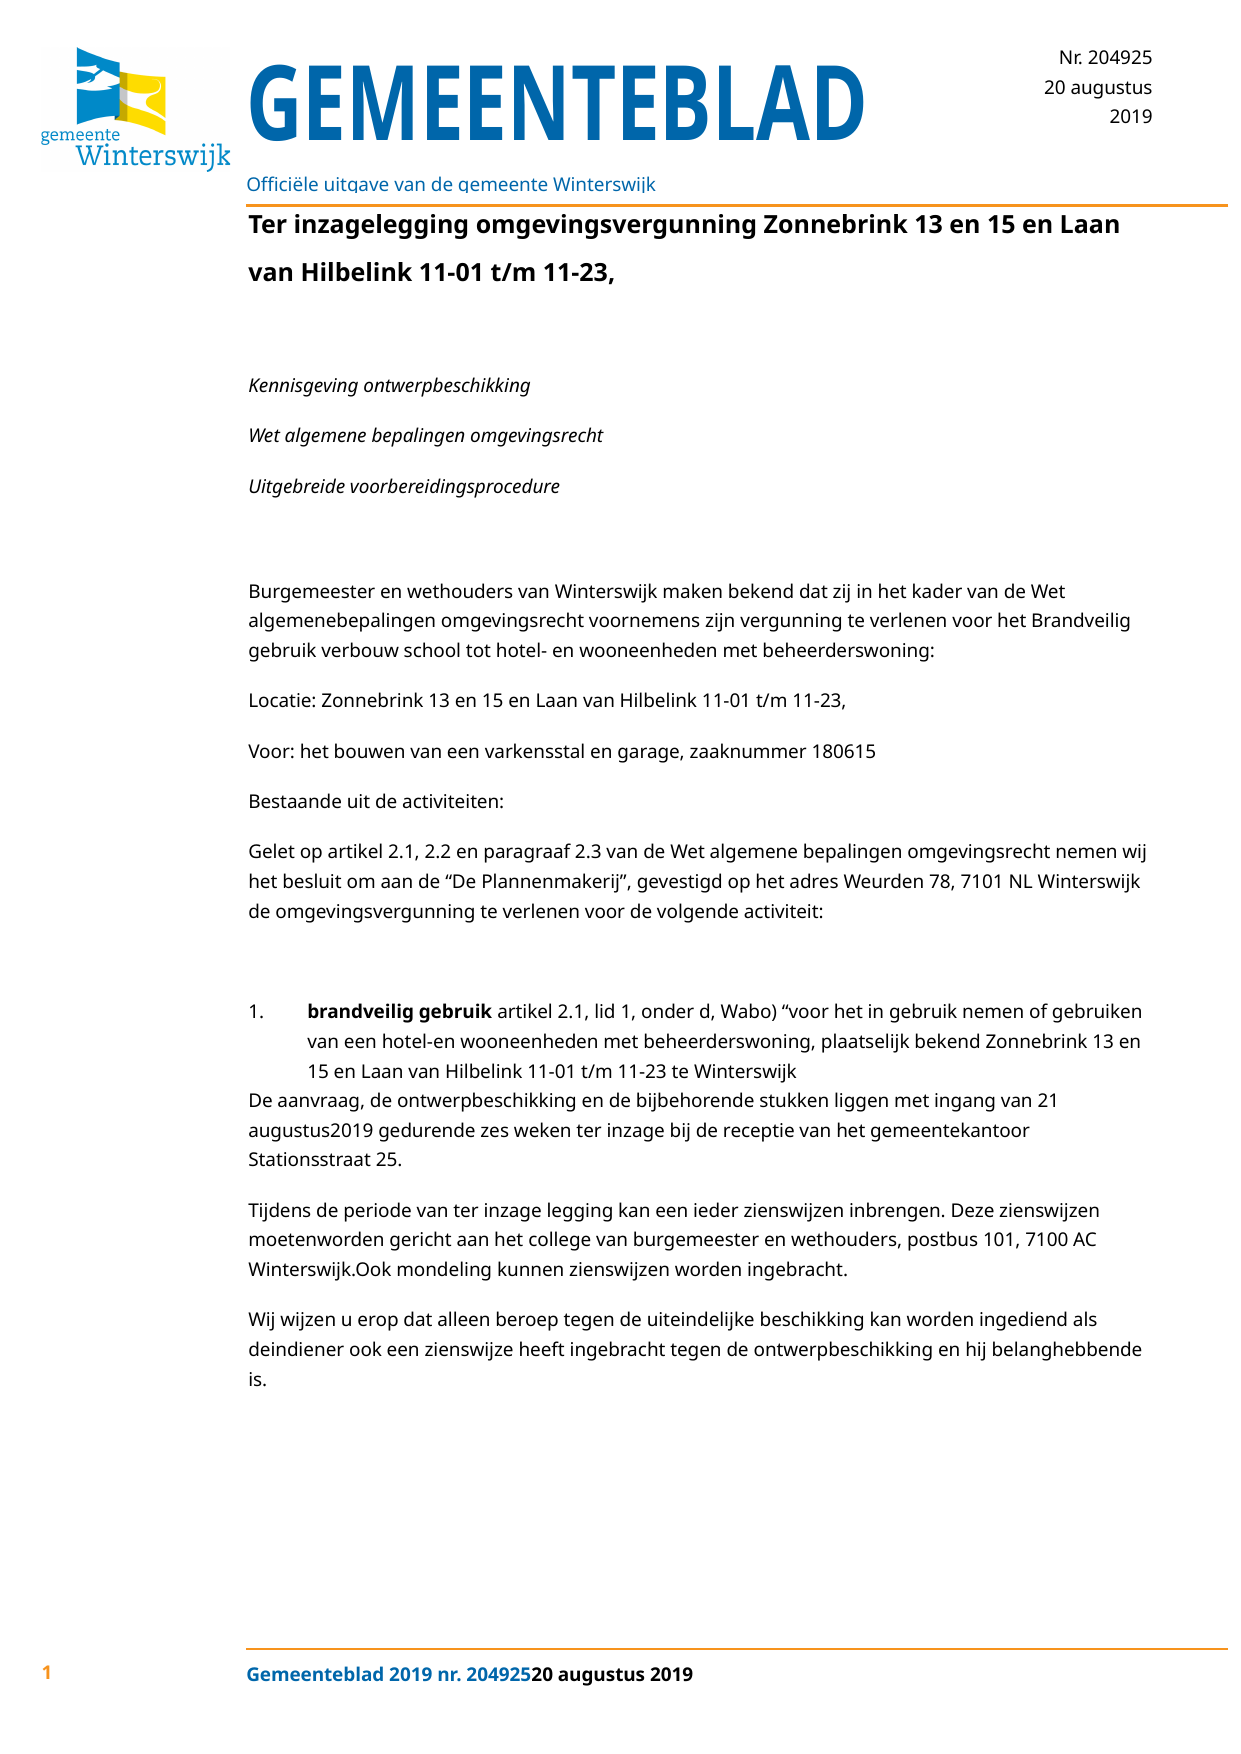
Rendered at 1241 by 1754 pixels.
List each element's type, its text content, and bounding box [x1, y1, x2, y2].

text Ter inzagelegging omgevingsvergunning Zonnebrink 13 en 15 en Laan van Hilbelink 11-01 t/m 11-23, [248, 207, 1152, 288]
text Wij wijzen u erop dat alleen beroep tegen de uiteindelijke beschikking kan worden ingediend als deindiener ook een zienswijze heeft ingebracht tegen de ontwerpbeschikking en hij belanghebbende is. [248, 1307, 1152, 1392]
text Voor: het bouwen van een varkensstal en garage, zaaknummer 180615 [248, 738, 1152, 764]
text Wet algemene bepalingen omgevingsrecht [248, 423, 1152, 448]
text Bestaande uit de activiteiten: [248, 788, 1152, 814]
text Locatie: Zonnebrink 13 en 15 en Laan van Hilbelink 11-01 t/m 11-23, [248, 687, 1152, 713]
text Gelet op artikel 2.1, 2.2 en paragraaf 2.3 van de Wet algemene bepalingen omgevingsrecht nemen wij het besluit om aan de “De Plannenmakerij”, gevestigd op het adres Weurden 78, 7101 NL Winterswijk de omgevingsvergunning te verlenen voor de volgende activiteit: [248, 839, 1152, 924]
text De aanvraag, de ontwerpbeschikking en de bijbehorende stukken liggen met ingang van 21 augustus2019 gedurende zes weken ter inzage bij de receptie van het gemeentekantoor Stationsstraat 25. [248, 1087, 1152, 1172]
picture [41, 47, 231, 172]
text Burgemeester en wethouders van Winterswijk maken bekend dat zij in het kader van de Wet algemenebepalingen omgevingsrecht voornemens zijn vergunning te verlenen voor het Brandveilig gebruik verbouw school tot hotel- en wooneenheden met beheerderswoning: [248, 578, 1152, 663]
text Uitgebreide voorbereidingsprocedure [248, 473, 1152, 499]
text Kennisgeving ontwerpbeschikking [248, 372, 1152, 398]
picture [225, 153, 231, 162]
text Tijdens de periode van ter inzage legging kan een ieder zienswijzen inbrengen. Deze zienswijzen moetenworden gericht aan het college van burgemeester en wethouders, postbus 101, 7100 AC Winterswijk.Ook mondeling kunnen zienswijzen worden ingebracht. [248, 1197, 1152, 1282]
list brandveilig gebruik artikel 2.1, lid 1, onder d, Wabo) “voor het in gebruik nemen of gebruiken van een hotel-en wooneenheden met beheerderswoning, plaatselijk bekend Zonnebrink 13 en 15 en Laan van Hilbelink 11-01 t/m 11-23 te Winterswijk [248, 999, 1152, 1084]
